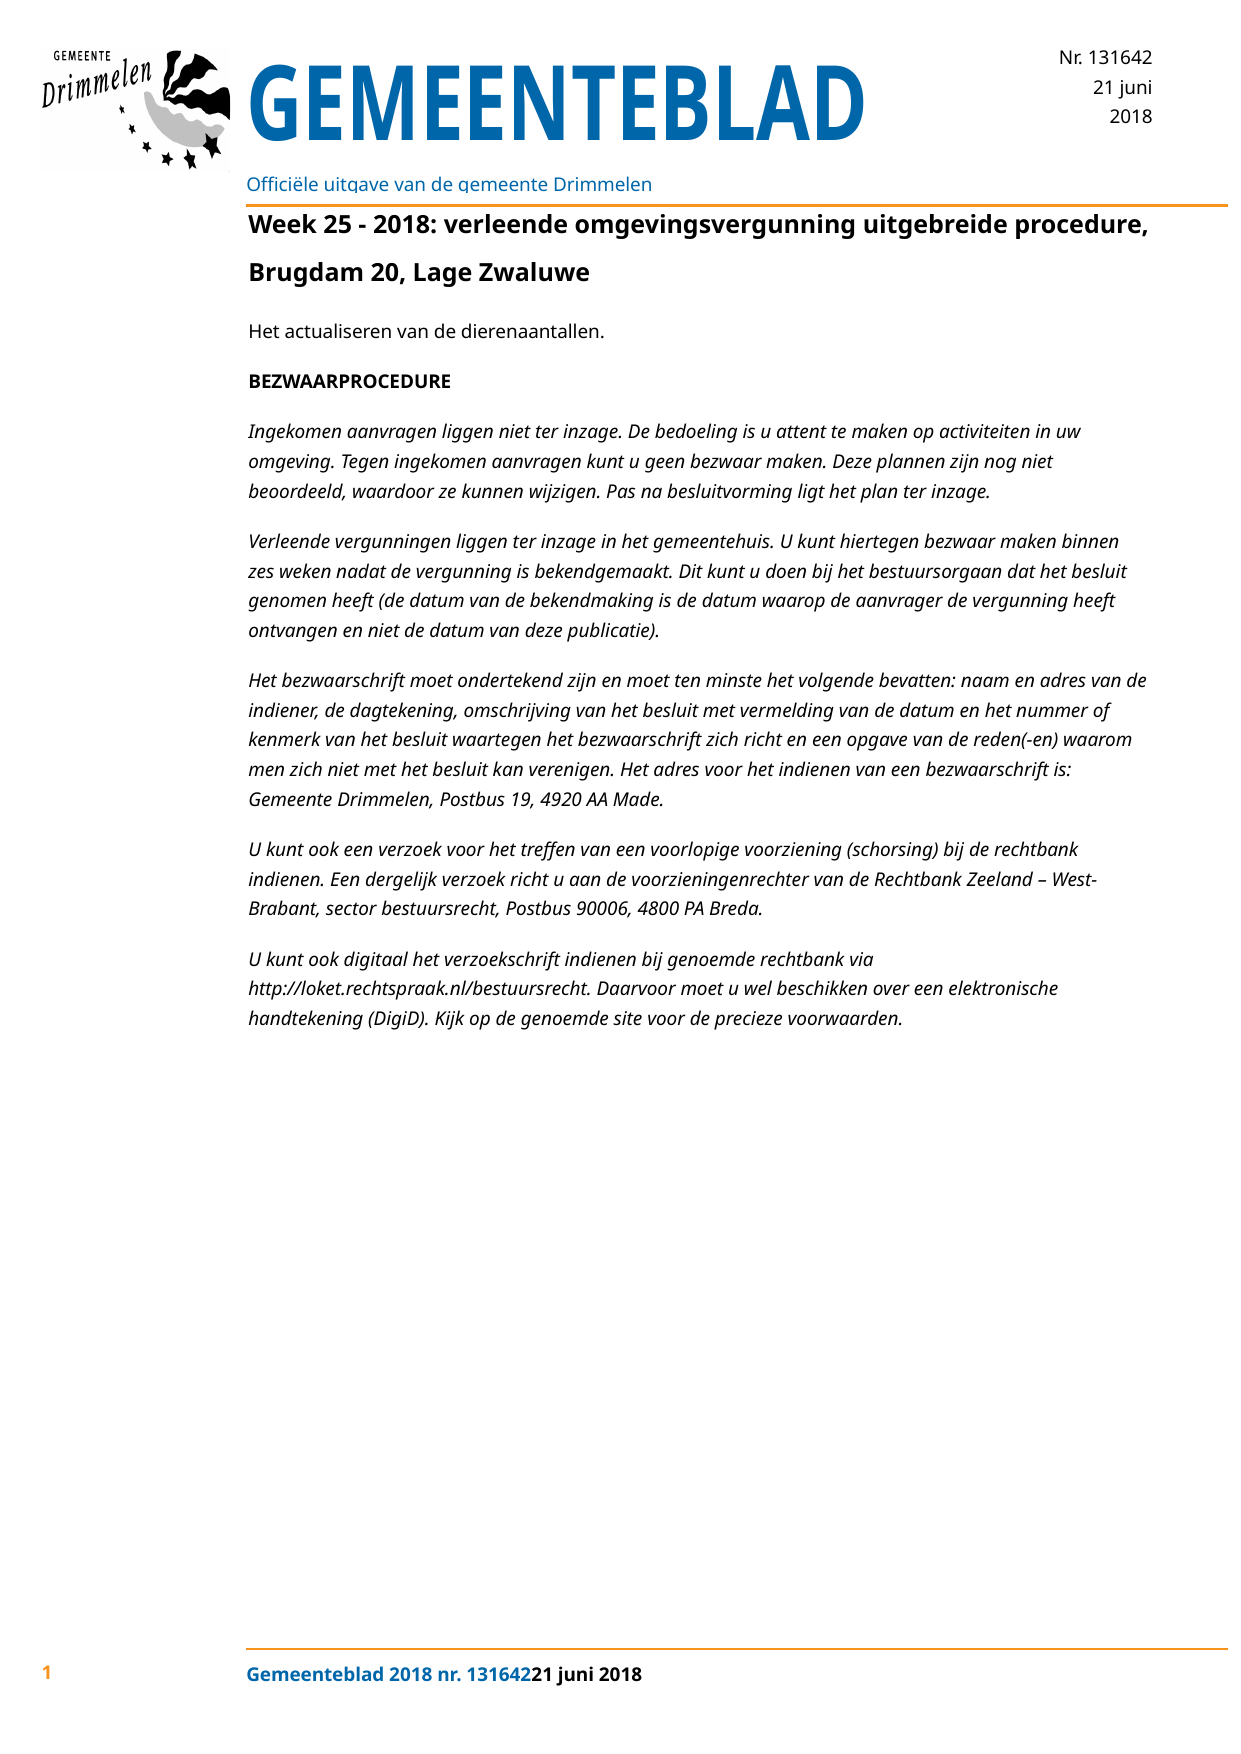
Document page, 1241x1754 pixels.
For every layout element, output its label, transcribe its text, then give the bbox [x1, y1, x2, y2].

text Het actualiseren van de dierenaantallen. [248, 318, 1152, 344]
picture [41, 47, 231, 172]
text U kunt ook een verzoek voor het treffen van een voorlopige voorziening (schorsing) bij de rechtbank indienen. Een dergelijk verzoek richt u aan de voorzieningenrechter van de Rechtbank Zeeland – West-Brabant, sector bestuursrecht, Postbus 90006, 4800 PA Breda. [248, 836, 1152, 921]
text U kunt ook digitaal het verzoekschrift indienen bij genoemde rechtbank via http://loket.rechtspraak.nl/bestuursrecht. Daarvoor moet u wel beschikken over een elektronische handtekening (DigiD). Kijk op de genoemde site voor de precieze voorwaarden. [248, 946, 1152, 1031]
text Verleende vergunningen liggen ter inzage in het gemeentehuis. U kunt hiertegen bezwaar maken binnen zes weken nadat de vergunning is bekendgemaakt. Dit kunt u doen bij het bestuursorgaan dat het besluit genomen heeft (de datum van de bekendmaking is de datum waarop de aanvrager de vergunning heeft ontvangen en niet de datum van deze publicatie). [248, 528, 1152, 643]
text Ingekomen aanvragen liggen niet ter inzage. De bedoeling is u attent te maken op activiteiten in uw omgeving. Tegen ingekomen aanvragen kunt u geen bezwaar maken. Deze plannen zijn nog niet beoordeeld, waardoor ze kunnen wijzigen. Pas na besluitvorming ligt het plan ter inzage. [248, 419, 1152, 504]
text Het bezwaarschrift moet ondertekend zijn en moet ten minste het volgende bevatten: naam en adres van de indiener, de dagtekening, omschrijving van het besluit met vermelding van de datum en het nummer of kenmerk van het besluit waartegen het bezwaarschrift zich richt en een opgave van de reden(-en) waarom men zich niet met het besluit kan verenigen. Het adres voor het indienen van een bezwaarschrift is: Gemeente Drimmelen, Postbus 19, 4920 AA Made. [248, 667, 1152, 812]
text BEZWAARPROCEDURE [248, 368, 1152, 394]
text Week 25 - 2018: verleende omgevingsvergunning uitgebreide procedure, Brugdam 20, Lage Zwaluwe [248, 207, 1152, 288]
